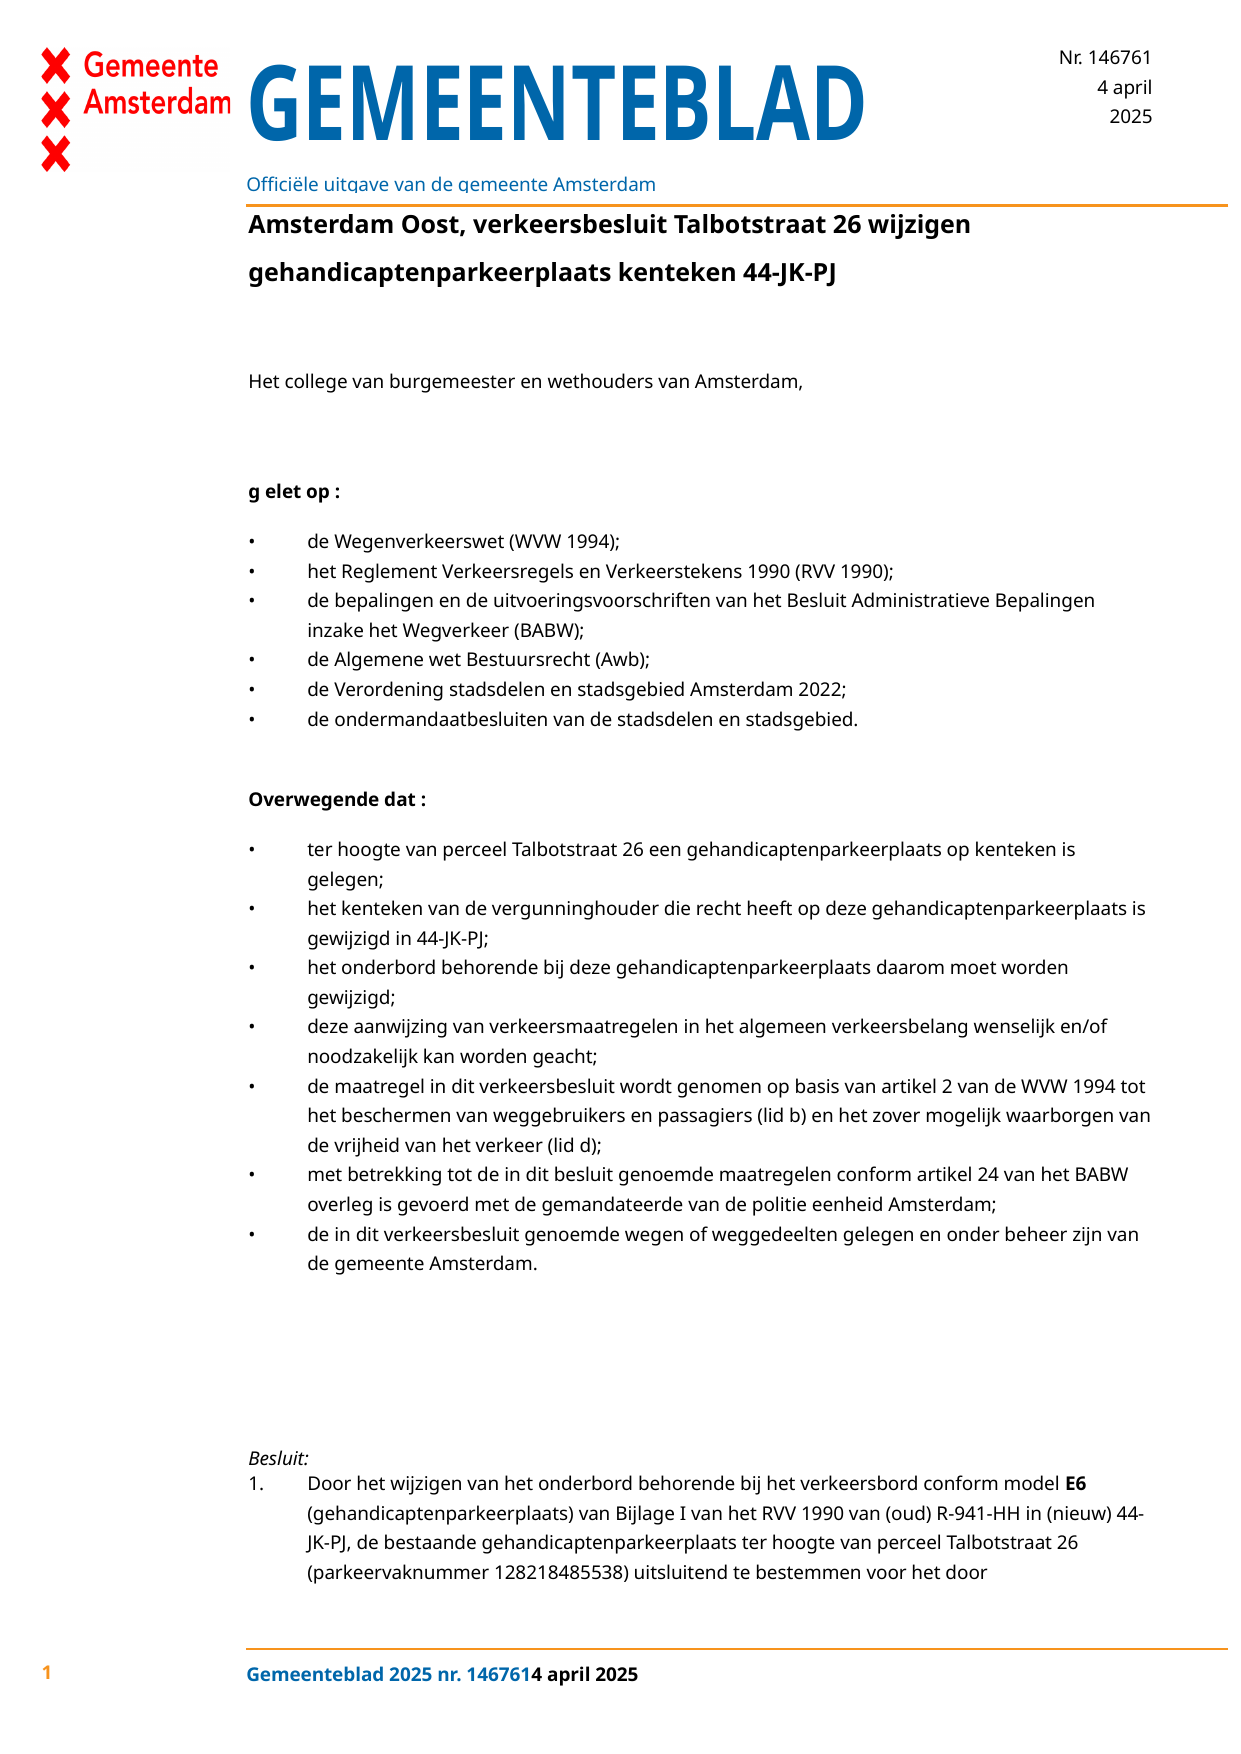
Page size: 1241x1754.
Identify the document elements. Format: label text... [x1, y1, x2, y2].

text Het college van burgemeester en wethouders van Amsterdam, [248, 368, 1152, 394]
list de in dit verkeersbesluit genoemde wegen of weggedeelten gelegen en onder beheer zijn van de gemeente Amsterdam. [248, 1221, 1152, 1276]
text Overwegende dat : [248, 786, 1152, 811]
list het Reglement Verkeersregels en Verkeerstekens 1990 (RVV 1990); [248, 558, 1152, 583]
list het onderbord behorende bij deze gehandicaptenparkeerplaats daarom moet worden gewijzigd; [248, 954, 1152, 1010]
list de Verordening stadsdelen en stadsgebied Amsterdam 2022; [248, 676, 1152, 702]
list de ondermandaatbesluiten van de stadsdelen en stadsgebied. [248, 706, 1152, 731]
list de Algemene wet Bestuursrecht (Awb); [248, 647, 1152, 672]
list Door het wijzigen van het onderbord behorende bij het verkeersbord conform model E6 (gehandicaptenparkeerplaats) van Bijlage I van het RVV 1990 van (oud) R-941-HH in (nieuw) 44-JK-PJ, de bestaande gehandicaptenparkeerplaats ter hoogte van perceel Talbotstraat 26 (parkeervaknummer 128218485538) uitsluitend te bestemmen voor het door [248, 1470, 1152, 1585]
picture [41, 47, 231, 172]
list de bepalingen en de uitvoeringsvoorschriften van het Besluit Administratieve Bepalingen inzake het Wegverkeer (BABW); [248, 587, 1152, 643]
list deze aanwijzing van verkeersmaatregelen in het algemeen verkeersbelang wenselijk en/of noodzakelijk kan worden geacht; [248, 1014, 1152, 1069]
text Besluit: [248, 1445, 1152, 1470]
list ter hoogte van perceel Talbotstraat 26 een gehandicaptenparkeerplaats op kenteken is gelegen; [248, 836, 1152, 891]
list het kenteken van de vergunninghouder die recht heeft op deze gehandicaptenparkeerplaats is gewijzigd in 44-JK-PJ; [248, 895, 1152, 951]
text Amsterdam Oost, verkeersbesluit Talbotstraat 26 wijzigen gehandicaptenparkeerplaats kenteken 44-JK-PJ [248, 207, 1152, 288]
list de maatregel in dit verkeersbesluit wordt genomen op basis van artikel 2 van de WVW 1994 tot het beschermen van weggebruikers en passagiers (lid b) en het zover mogelijk waarborgen van de vrijheid van het verkeer (lid d); [248, 1073, 1152, 1158]
list met betrekking tot de in dit besluit genoemde maatregelen conform artikel 24 van het BABW overleg is gevoerd met de gemandateerde van de politie eenheid Amsterdam; [248, 1162, 1152, 1217]
list de Wegenverkeerswet (WVW 1994); [248, 528, 1152, 554]
text g elet op : [248, 478, 1152, 503]
